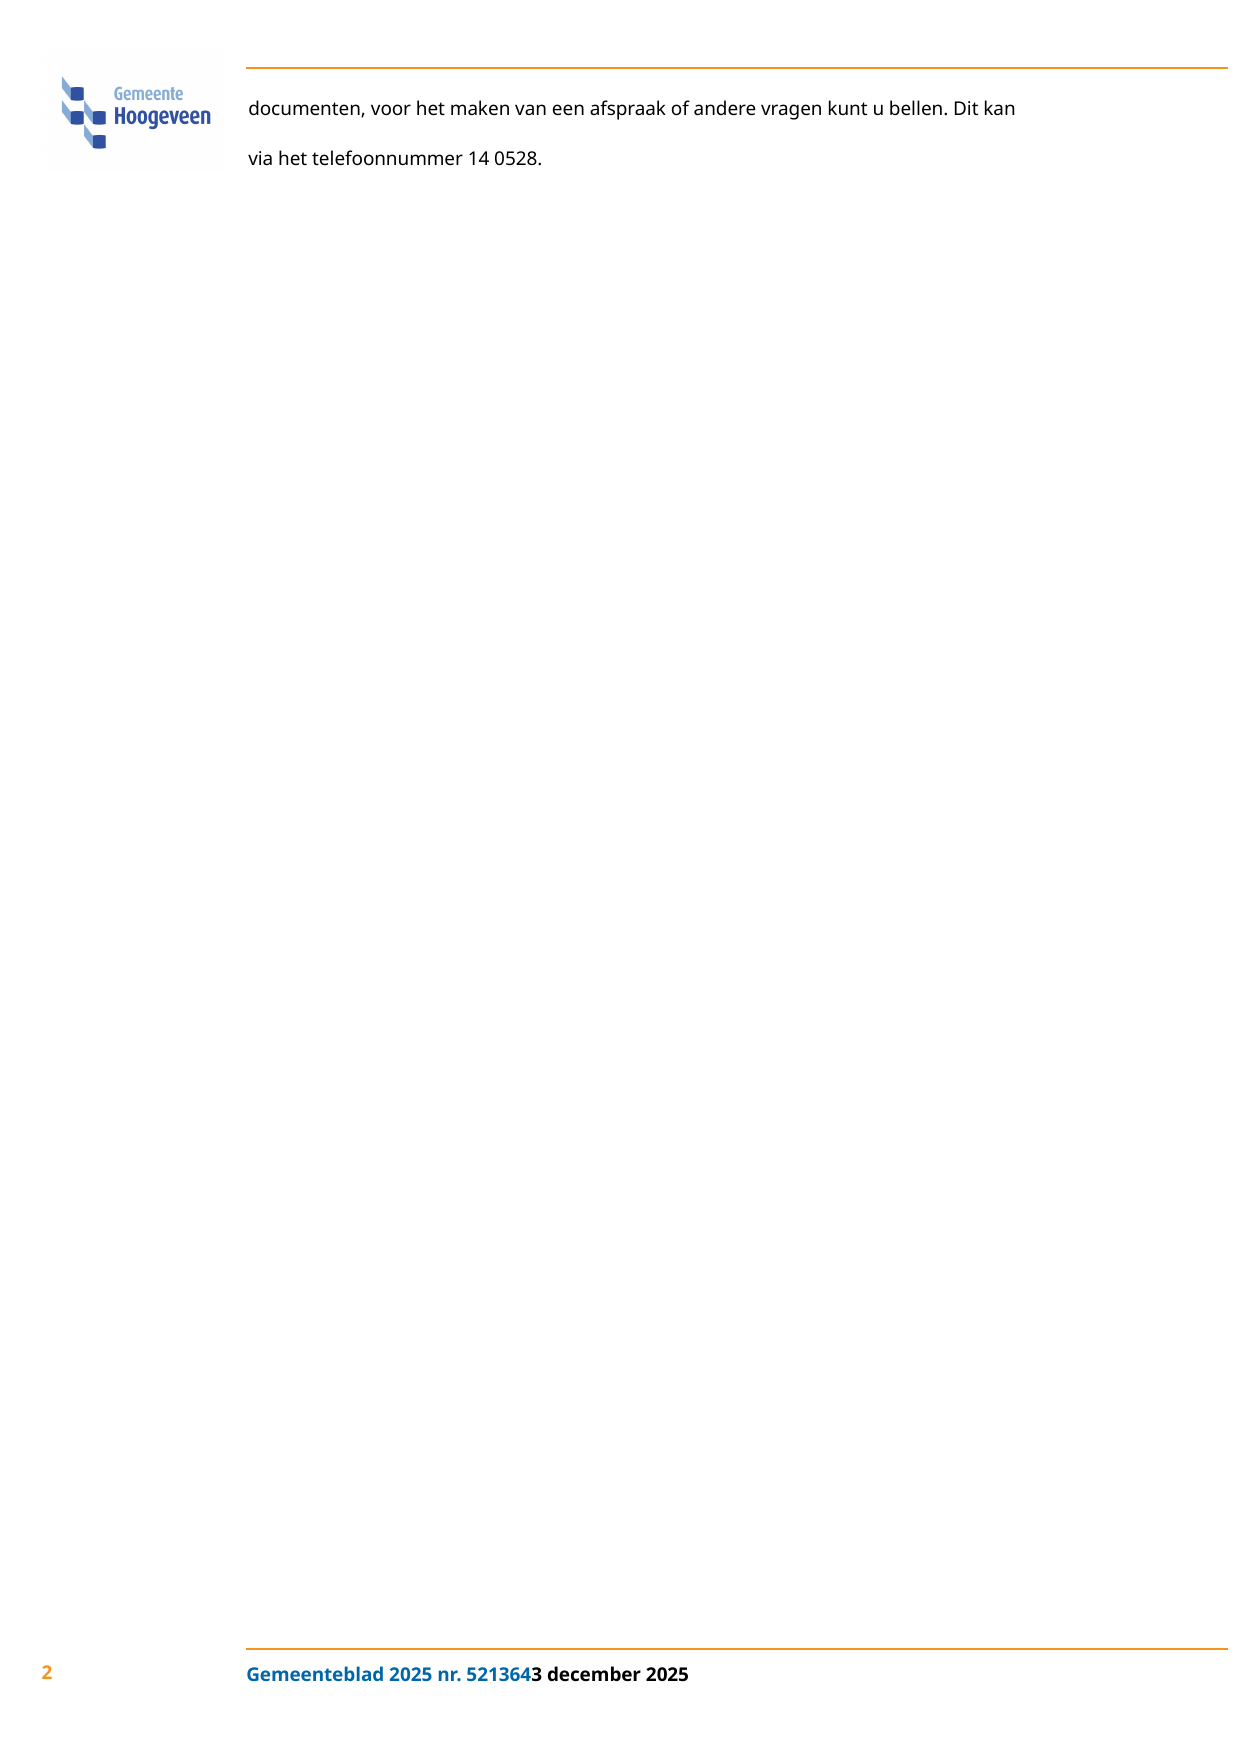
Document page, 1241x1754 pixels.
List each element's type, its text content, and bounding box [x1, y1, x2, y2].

text documenten, voor het maken van een afspraak of andere vragen kunt u bellen. Dit kan [248, 95, 1152, 121]
picture [41, 47, 231, 172]
text via het telefoonnummer 14 0528. [248, 145, 1152, 171]
